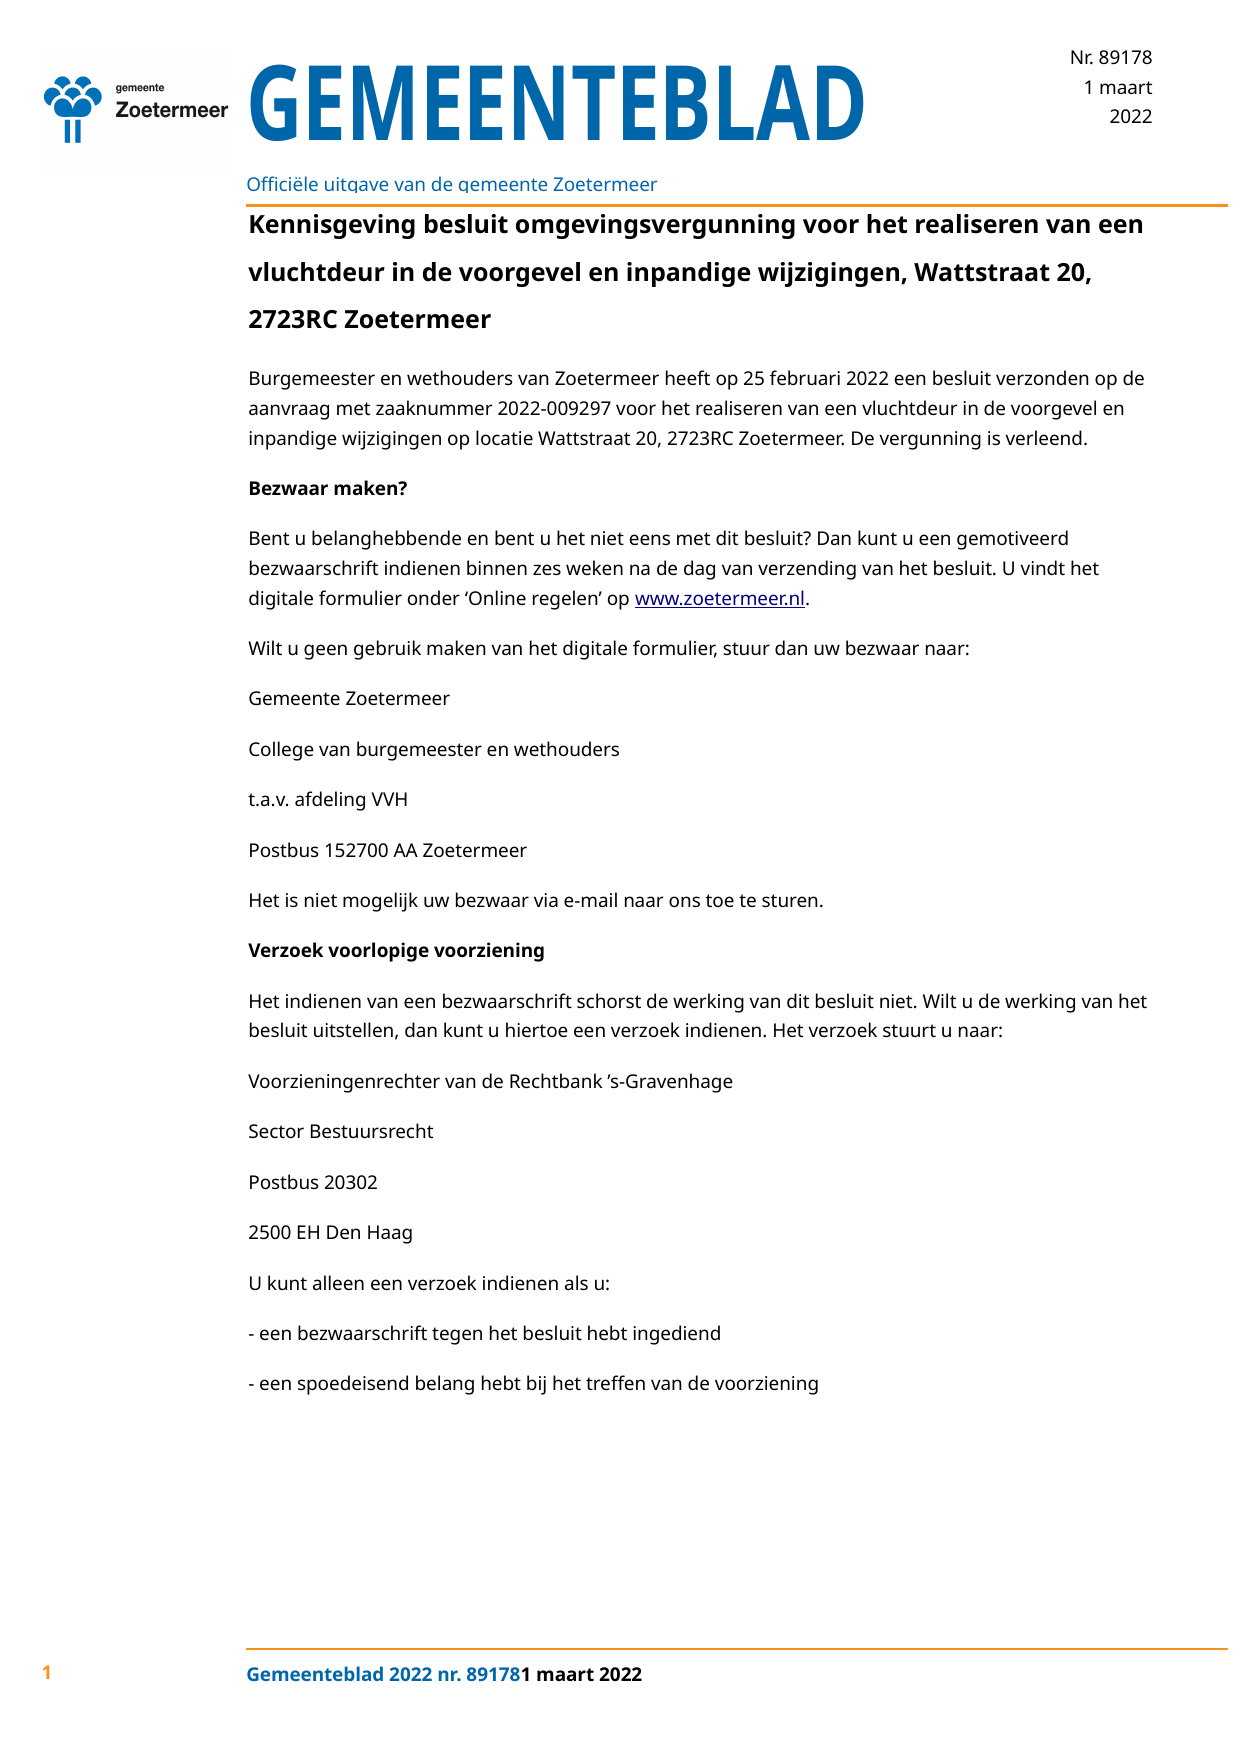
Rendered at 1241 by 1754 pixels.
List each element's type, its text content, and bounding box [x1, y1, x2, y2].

text Het indienen van een bezwaarschrift schorst de werking van dit besluit niet. Wilt u de werking van het besluit uitstellen, dan kunt u hiertoe een verzoek indienen. Het verzoek stuurt u naar: [248, 988, 1152, 1043]
text Het is niet mogelijk uw bezwaar via e-mail naar ons toe te sturen. [248, 887, 1152, 913]
text U kunt alleen een verzoek indienen als u: [248, 1270, 1152, 1295]
text Bezwaar maken? [248, 475, 1152, 501]
text Postbus 152700 AA Zoetermeer [248, 837, 1152, 862]
picture [41, 47, 231, 172]
text Bent u belanghebbende en bent u het niet eens met dit besluit? Dan kunt u een gemotiveerd bezwaarschrift indienen binnen zes weken na de dag van verzending van het besluit. U vindt het digitale formulier onder ‘Online regelen’ op www.zoetermeer.nl. [248, 526, 1152, 610]
text - een bezwaarschrift tegen het besluit hebt ingediend [248, 1320, 1152, 1346]
text - een spoedeisend belang hebt bij het treffen van de voorziening [248, 1371, 1152, 1396]
text College van burgemeester en wethouders [248, 736, 1152, 762]
text Burgemeester en wethouders van Zoetermeer heeft op 25 februari 2022 een besluit verzonden op de aanvraag met zaaknummer 2022-009297 voor het realiseren van een vluchtdeur in de voorgevel en inpandige wijzigingen op locatie Wattstraat 20, 2723RC Zoetermeer. De vergunning is verleend. [248, 366, 1152, 450]
text Postbus 20302 [248, 1169, 1152, 1194]
text Verzoek voorlopige voorziening [248, 938, 1152, 963]
text 2500 EH Den Haag [248, 1219, 1152, 1245]
text t.a.v. afdeling VVH [248, 786, 1152, 812]
text Kennisgeving besluit omgevingsvergunning voor het realiseren van een vluchtdeur in de voorgevel en inpandige wijzigingen, Wattstraat 20, 2723RC Zoetermeer [248, 207, 1152, 336]
text Voorzieningenrechter van de Rechtbank ’s-Gravenhage [248, 1068, 1152, 1094]
text Wilt u geen gebruik maken van het digitale formulier, stuur dan uw bezwaar naar: [248, 635, 1152, 661]
text Gemeente Zoetermeer [248, 686, 1152, 711]
text Sector Bestuursrecht [248, 1118, 1152, 1144]
